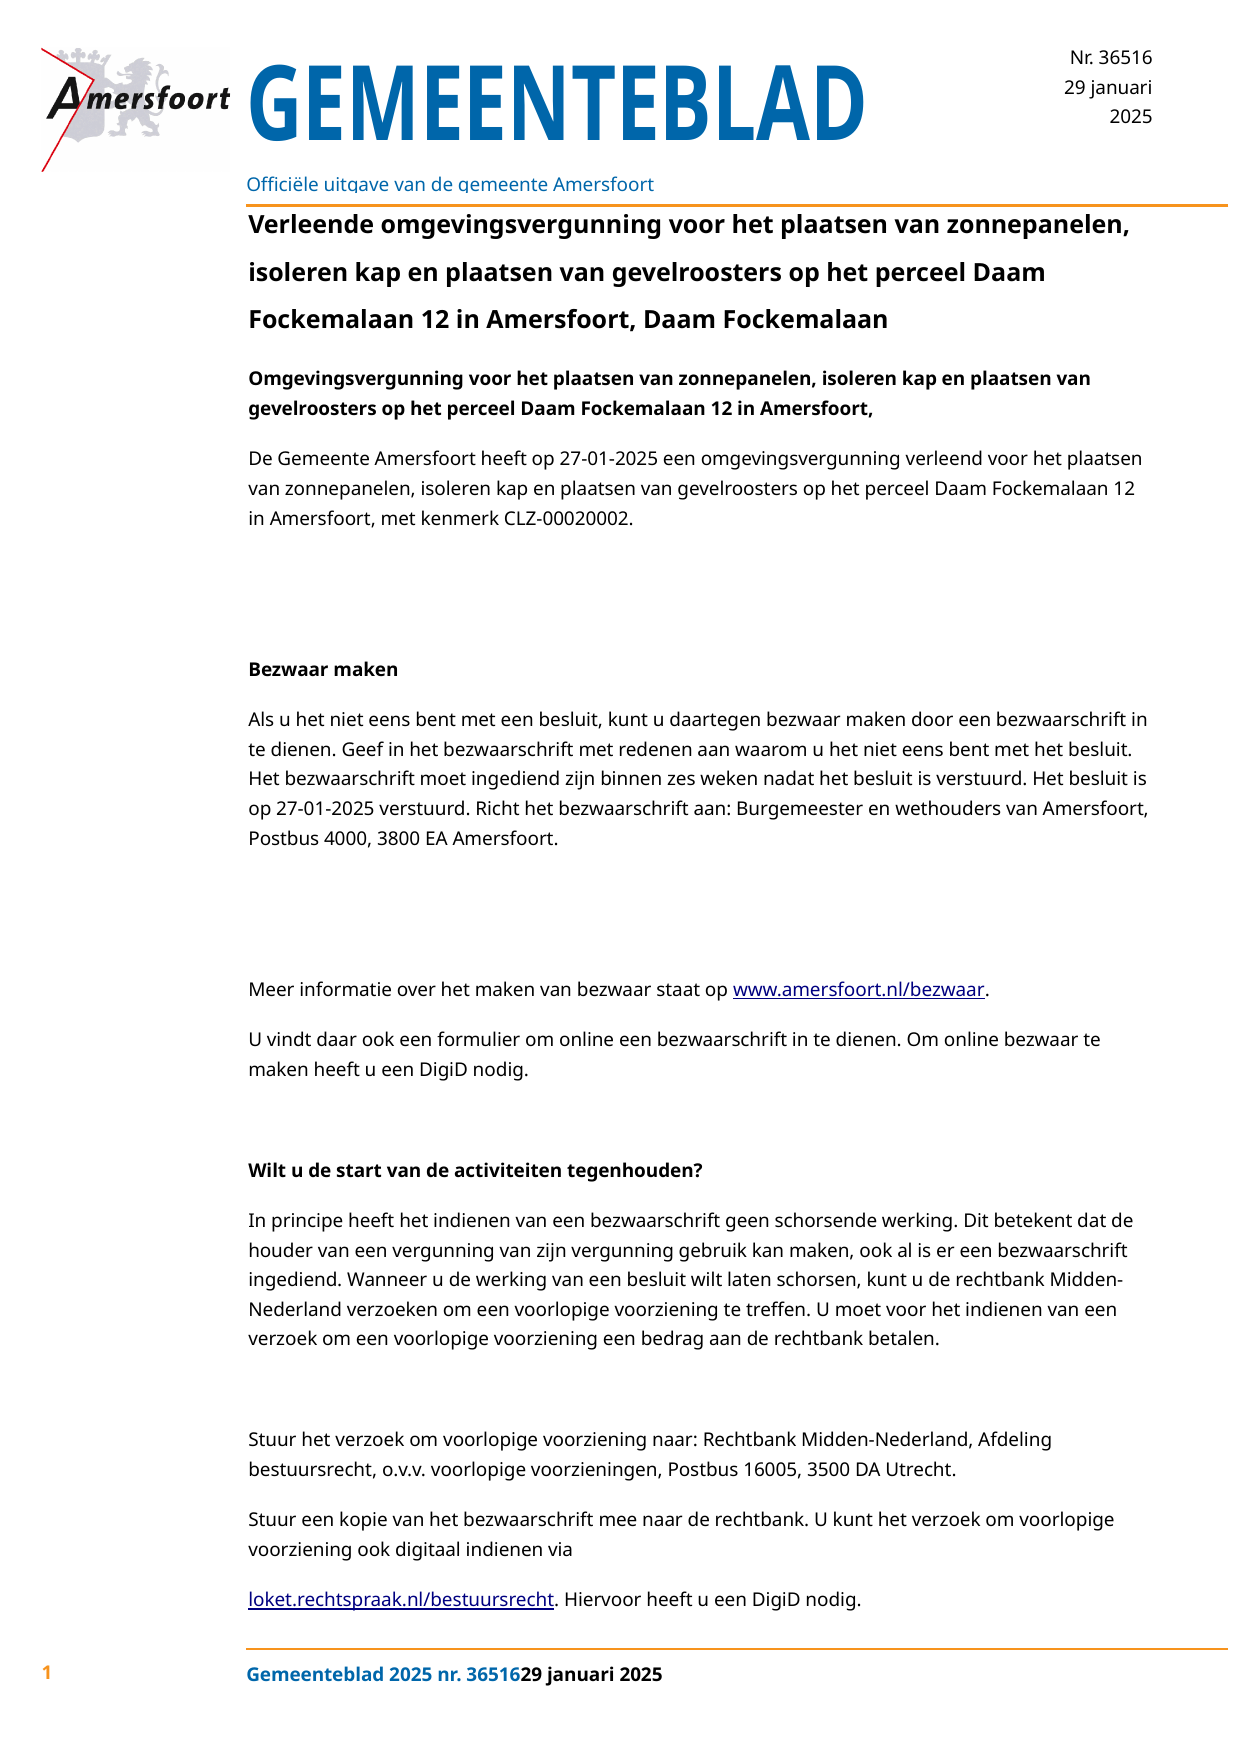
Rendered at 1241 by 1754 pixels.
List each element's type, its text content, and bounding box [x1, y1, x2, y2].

text In principe heeft het indienen van een bezwaarschrift geen schorsende werking. Dit betekent dat de houder van een vergunning van zijn vergunning gebruik kan maken, ook al is er een bezwaarschrift ingediend. Wanneer u de werking van een besluit wilt laten schorsen, kunt u de rechtbank Midden-Nederland verzoeken om een voorlopige voorziening te treffen. U moet voor het indienen van een verzoek om een voorlopige voorziening een bedrag aan de rechtbank betalen. [248, 1207, 1152, 1351]
text U vindt daar ook een formulier om online een bezwaarschrift in te dienen. Om online bezwaar te maken heeft u een DigiD nodig. [248, 1026, 1152, 1082]
picture [41, 47, 231, 172]
text Bezwaar maken [248, 656, 1152, 682]
text Meer informatie over het maken van bezwaar staat op www.amersfoort.nl/bezwaar. [248, 976, 1152, 1002]
text Verleende omgevingsvergunning voor het plaatsen van zonnepanelen, isoleren kap en plaatsen van gevelroosters op het perceel Daam Fockemalaan 12 in Amersfoort, Daam Fockemalaan [248, 207, 1152, 336]
text Wilt u de start van de activiteiten tegenhouden? [248, 1157, 1152, 1182]
text loket.rechtspraak.nl/bestuursrecht. Hiervoor heeft u een DigiD nodig. [248, 1586, 1152, 1612]
text Omgevingsvergunning voor het plaatsen van zonnepanelen, isoleren kap en plaatsen van gevelroosters op het perceel Daam Fockemalaan 12 in Amersfoort, [248, 366, 1152, 421]
text Stuur een kopie van het bezwaarschrift mee naar de rechtbank. U kunt het verzoek om voorlopige voorziening ook digitaal indienen via [248, 1506, 1152, 1562]
text Als u het niet eens bent met een besluit, kunt u daartegen bezwaar maken door een bezwaarschrift in te dienen. Geef in het bezwaarschrift met redenen aan waarom u het niet eens bent met het besluit. Het bezwaarschrift moet ingediend zijn binnen zes weken nadat het besluit is verstuurd. Het besluit is op 27-01-2025 verstuurd. Richt het bezwaarschrift aan: Burgemeester en wethouders van Amersfoort, Postbus 4000, 3800 EA Amersfoort. [248, 706, 1152, 850]
text Stuur het verzoek om voorlopige voorziening naar: Rechtbank Midden-Nederland, Afdeling bestuursrecht, o.v.v. voorlopige voorzieningen, Postbus 16005, 3500 DA Utrecht. [248, 1426, 1152, 1482]
text De Gemeente Amersfoort heeft op 27-01-2025 een omgevingsvergunning verleend voor het plaatsen van zonnepanelen, isoleren kap en plaatsen van gevelroosters op het perceel Daam Fockemalaan 12 in Amersfoort, met kenmerk CLZ-00020002. [248, 446, 1152, 530]
